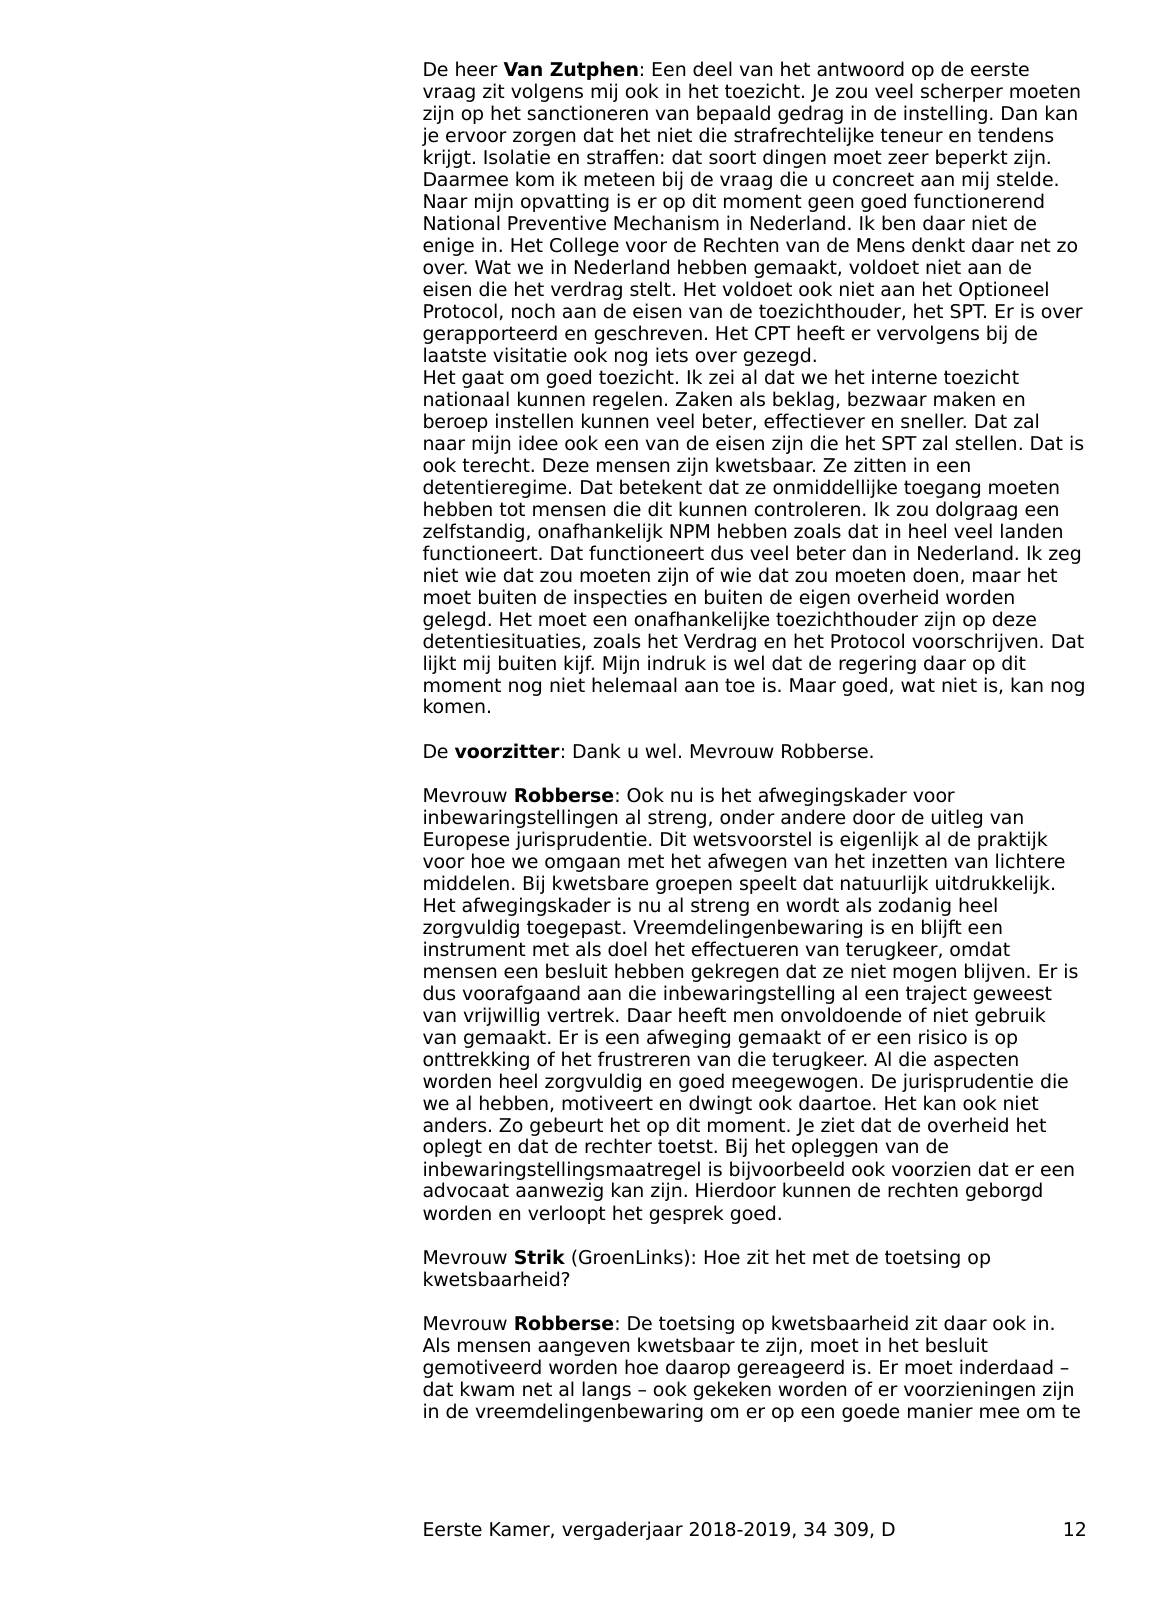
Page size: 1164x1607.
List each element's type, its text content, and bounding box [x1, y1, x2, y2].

text Mevrouw Strik (GroenLinks): Hoe zit het met de toetsing op kwetsbaarheid? [422, 1247, 1087, 1291]
text Mevrouw Robberse: De toetsing op kwetsbaarheid zit daar ook in. Als mensen aangeven kwetsbaar te zijn, moet in het besluit gemotiveerd worden hoe daarop gereageerd is. Er moet inderdaad – dat kwam net al langs – ook gekeken worden of er voorzieningen zijn in de vreemdelingenbewaring om er op een goede manier mee om te [422, 1313, 1087, 1423]
text Het gaat om goed toezicht. Ik zei al dat we het interne toezicht nationaal kunnen regelen. Zaken als beklag, bezwaar maken en beroep instellen kunnen veel beter, effectiever en sneller. Dat zal naar mijn idee ook een van de eisen zijn die het SPT zal stellen. Dat is ook terecht. Deze mensen zijn kwetsbaar. Ze zitten in een detentieregime. Dat betekent dat ze onmiddellijke toegang moeten hebben tot mensen die dit kunnen controleren. Ik zou dolgraag een zelfstandig, onafhankelijk NPM hebben zoals dat in heel veel landen functioneert. Dat functioneert dus veel beter dan in Nederland. Ik zeg niet wie dat zou moeten zijn of wie dat zou moeten doen, maar het moet buiten de inspecties en buiten de eigen overheid worden gelegd. Het moet een onafhankelijke toezichthouder zijn op deze detentiesituaties, zoals het Verdrag en het Protocol voorschrijven. Dat lijkt mij buiten kijf. Mijn indruk is wel dat de regering daar op dit moment nog niet helemaal aan toe is. Maar goed, wat niet is, kan nog komen. [422, 367, 1087, 718]
text De heer Van Zutphen: Een deel van het antwoord op de eerste vraag zit volgens mij ook in het toezicht. Je zou veel scherper moeten zijn op het sanctioneren van bepaald gedrag in de instelling. Dan kan je ervoor zorgen dat het niet die strafrechtelijke teneur en tendens krijgt. Isolatie en straffen: dat soort dingen moet zeer beperkt zijn. Daarmee kom ik meteen bij de vraag die u concreet aan mij stelde. Naar mijn opvatting is er op dit moment geen goed functionerend National Preventive Mechanism in Nederland. Ik ben daar niet de enige in. Het College voor de Rechten van de Mens denkt daar net zo over. Wat we in Nederland hebben gemaakt, voldoet niet aan de eisen die het verdrag stelt. Het voldoet ook niet aan het Optioneel Protocol, noch aan de eisen van de toezichthouder, het SPT. Er is over gerapporteerd en geschreven. Het CPT heeft er vervolgens bij de laatste visitatie ook nog iets over gezegd. [422, 59, 1087, 367]
text De voorzitter: Dank u wel. Mevrouw Robberse. [422, 741, 1087, 763]
text Mevrouw Robberse: Ook nu is het afwegingskader voor inbewaringstellingen al streng, onder andere door de uitleg van Europese jurisprudentie. Dit wetsvoorstel is eigenlijk al de praktijk voor hoe we omgaan met het afwegen van het inzetten van lichtere middelen. Bij kwetsbare groepen speelt dat natuurlijk uitdrukkelijk. Het afwegingskader is nu al streng en wordt als zodanig heel zorgvuldig toegepast. Vreemdelingenbewaring is en blijft een instrument met als doel het effectueren van terugkeer, omdat mensen een besluit hebben gekregen dat ze niet mogen blijven. Er is dus voorafgaand aan die inbewaringstelling al een traject geweest van vrijwillig vertrek. Daar heeft men onvoldoende of niet gebruik van gemaakt. Er is een afweging gemaakt of er een risico is op onttrekking of het frustreren van die terugkeer. Al die aspecten worden heel zorgvuldig en goed meegewogen. De jurisprudentie die we al hebben, motiveert en dwingt ook daartoe. Het kan ook niet anders. Zo gebeurt het op dit moment. Je ziet dat de overheid het oplegt en dat de rechter toetst. Bij het opleggen van de inbewaringstellingsmaatregel is bijvoorbeeld ook voorzien dat er een advocaat aanwezig kan zijn. Hierdoor kunnen de rechten geborgd worden en verloopt het gesprek goed. [422, 785, 1087, 1224]
